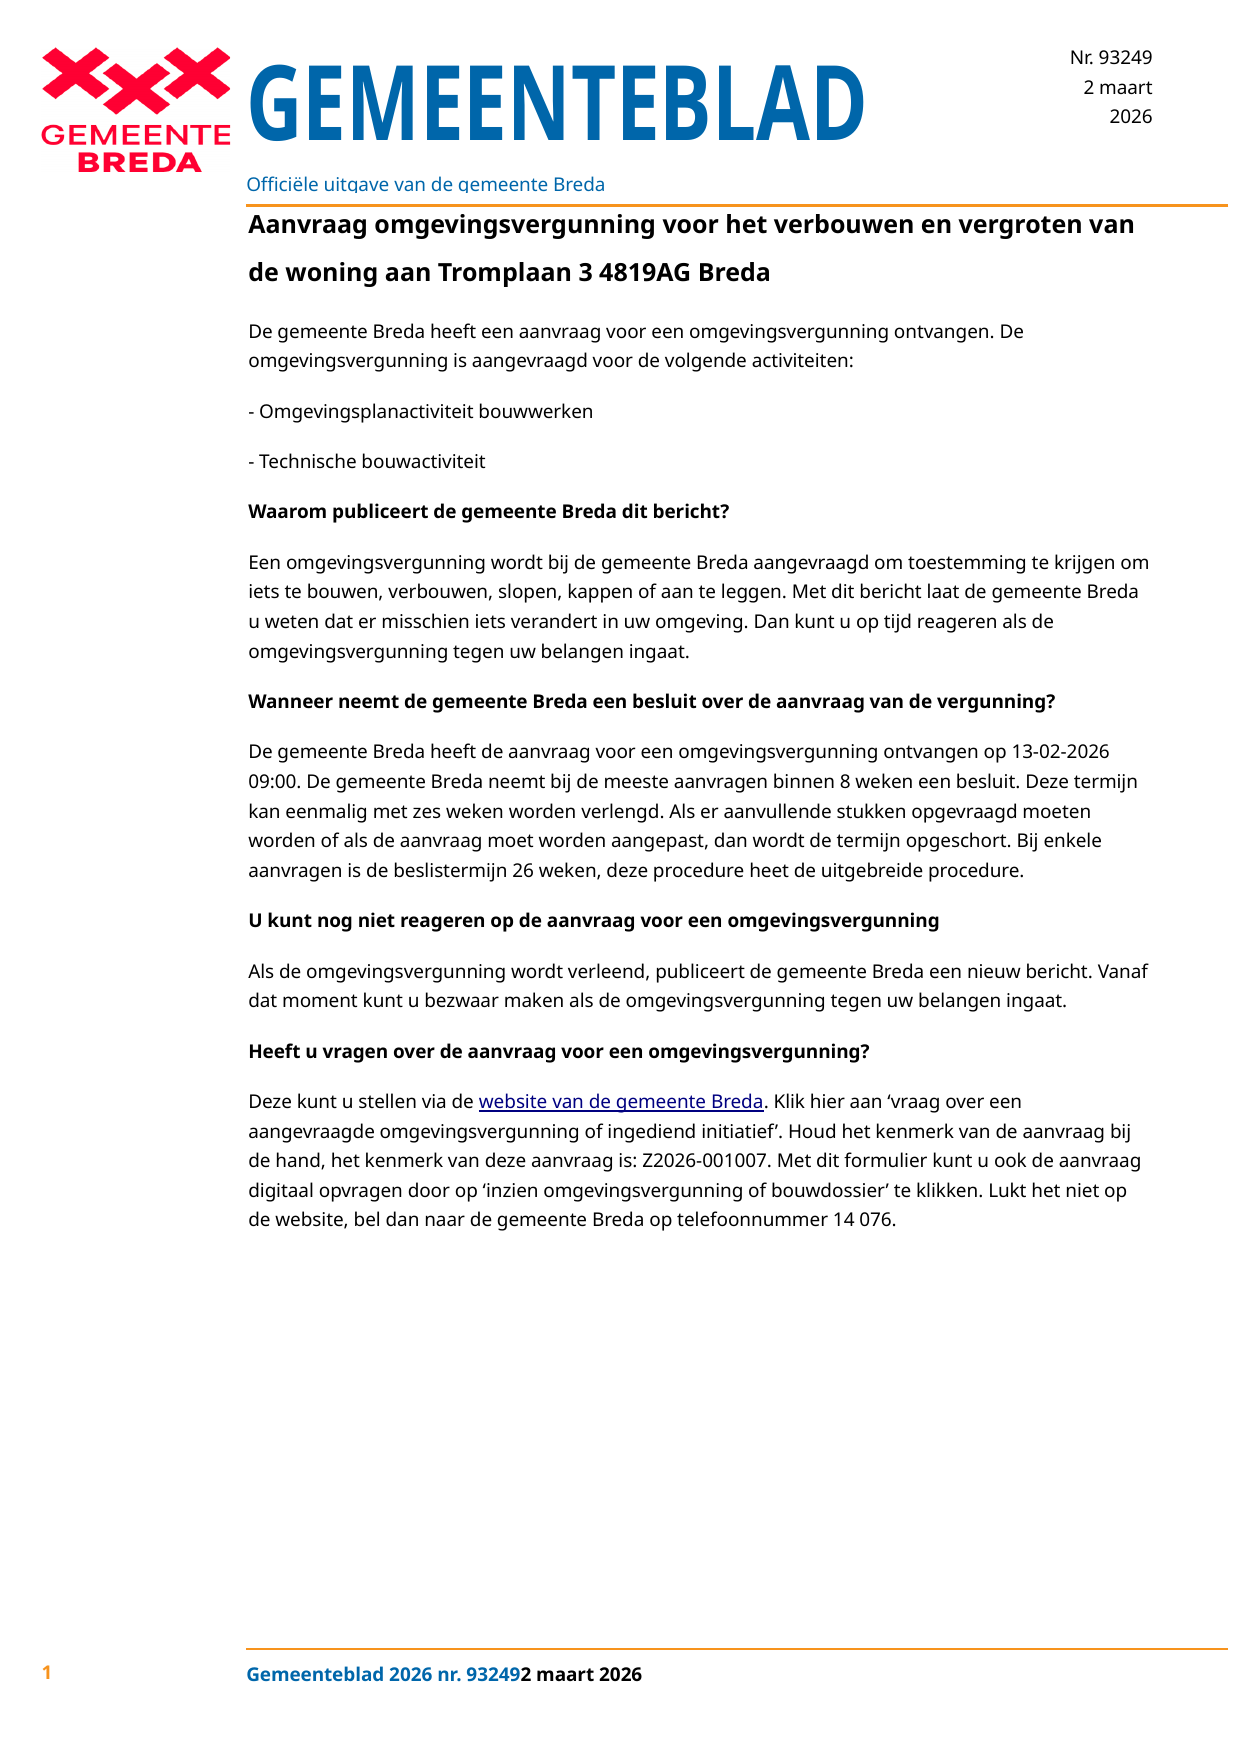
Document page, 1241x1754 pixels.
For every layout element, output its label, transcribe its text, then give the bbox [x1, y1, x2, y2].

text Deze kunt u stellen via de website van de gemeente Breda. Klik hier aan ‘vraag over een aangevraagde omgevingsvergunning of ingediend initiatief’. Houd het kenmerk van de aanvraag bij de hand, het kenmerk van deze aanvraag is: Z2026-001007. Met dit formulier kunt u ook de aanvraag digitaal opvragen door op ‘inzien omgevingsvergunning of bouwdossier’ te klikken. Lukt het niet op de website, bel dan naar de gemeente Breda op telefoonnummer 14 076. [248, 1088, 1152, 1232]
text - Omgevingsplanactiviteit bouwwerken [248, 398, 1152, 424]
text Heeft u vragen over de aanvraag voor een omgevingsvergunning? [248, 1038, 1152, 1064]
text Als de omgevingsvergunning wordt verleend, publiceert de gemeente Breda een nieuw bericht. Vanaf dat moment kunt u bezwaar maken als de omgevingsvergunning tegen uw belangen ingaat. [248, 958, 1152, 1013]
text Aanvraag omgevingsvergunning voor het verbouwen en vergroten van de woning aan Tromplaan 3 4819AG Breda [248, 207, 1152, 288]
picture [41, 47, 231, 172]
text De gemeente Breda heeft een aanvraag voor een omgevingsvergunning ontvangen. De omgevingsvergunning is aangevraagd voor de volgende activiteiten: [248, 318, 1152, 373]
text - Technische bouwactiviteit [248, 448, 1152, 474]
text U kunt nog niet reageren op de aanvraag voor een omgevingsvergunning [248, 907, 1152, 933]
text De gemeente Breda heeft de aanvraag voor een omgevingsvergunning ontvangen op 13-02-2026 09:00. De gemeente Breda neemt bij de meeste aanvragen binnen 8 weken een besluit. Deze termijn kan eenmalig met zes weken worden verlengd. Als er aanvullende stukken opgevraagd moeten worden of als de aanvraag moet worden aangepast, dan wordt de termijn opgeschort. Bij enkele aanvragen is de beslistermijn 26 weken, deze procedure heet de uitgebreide procedure. [248, 739, 1152, 883]
text Een omgevingsvergunning wordt bij de gemeente Breda aangevraagd om toestemming te krijgen om iets te bouwen, verbouwen, slopen, kappen of aan te leggen. Met dit bericht laat de gemeente Breda u weten dat er misschien iets verandert in uw omgeving. Dan kunt u op tijd reageren als de omgevingsvergunning tegen uw belangen ingaat. [248, 549, 1152, 664]
text Wanneer neemt de gemeente Breda een besluit over de aanvraag van de vergunning? [248, 688, 1152, 714]
text Waarom publiceert de gemeente Breda dit bericht? [248, 499, 1152, 524]
